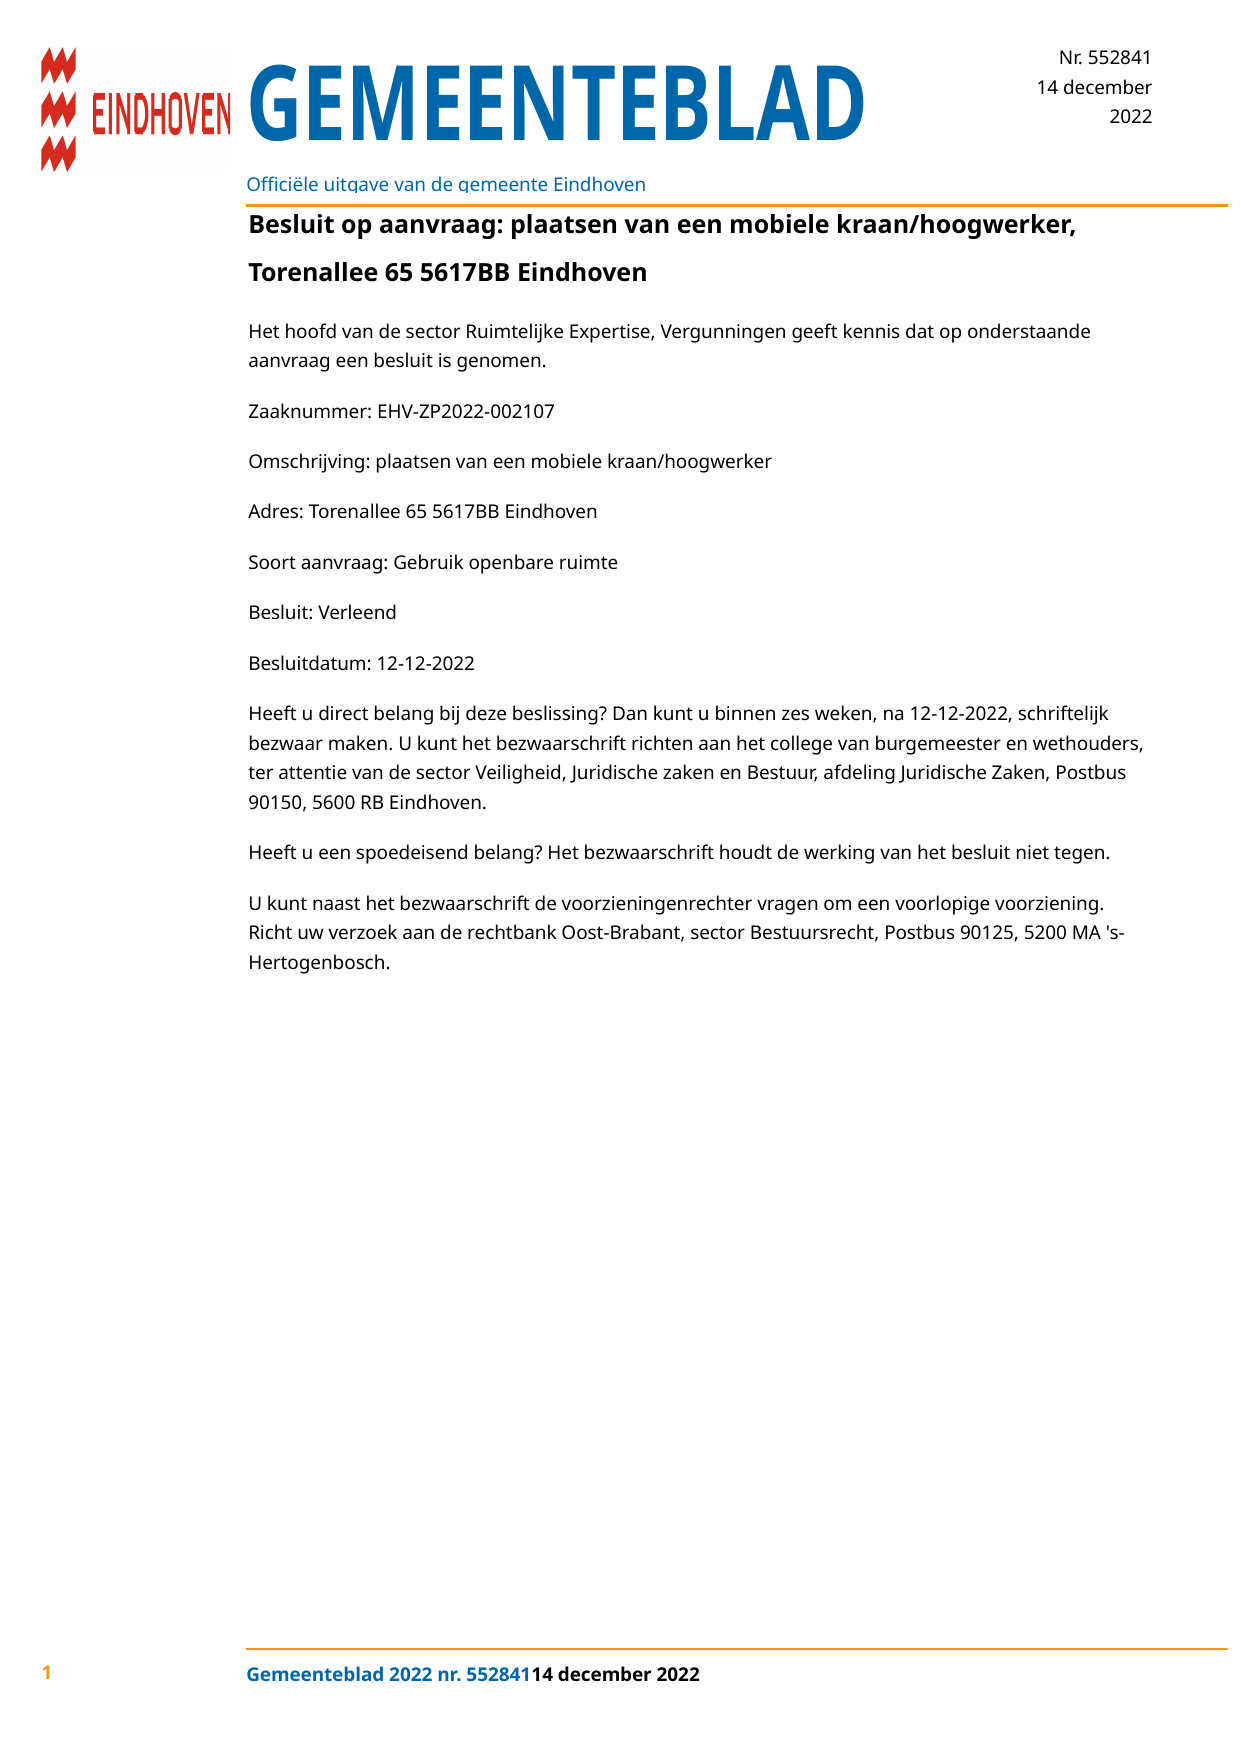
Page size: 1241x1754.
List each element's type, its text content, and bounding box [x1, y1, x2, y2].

text Heeft u direct belang bij deze beslissing? Dan kunt u binnen zes weken, na 12-12-2022, schriftelijk bezwaar maken. U kunt het bezwaarschrift richten aan het college van burgemeester en wethouders, ter attentie van de sector Veiligheid, Juridische zaken en Bestuur, afdeling Juridische Zaken, Postbus 90150, 5600 RB Eindhoven. [248, 700, 1152, 815]
text Besluit op aanvraag: plaatsen van een mobiele kraan/hoogwerker, Torenallee 65 5617BB Eindhoven [248, 207, 1152, 288]
text Heeft u een spoedeisend belang? Het bezwaarschrift houdt de werking van het besluit niet tegen. [248, 839, 1152, 865]
text Adres: Torenallee 65 5617BB Eindhoven [248, 499, 1152, 524]
text Besluitdatum: 12-12-2022 [248, 650, 1152, 676]
text Besluit: Verleend [248, 599, 1152, 625]
text Zaaknummer: EHV-ZP2022-002107 [248, 398, 1152, 424]
text Soort aanvraag: Gebruik openbare ruimte [248, 549, 1152, 575]
text U kunt naast het bezwaarschrift de voorzieningenrechter vragen om een voorlopige voorziening. Richt uw verzoek aan de rechtbank Oost-Brabant, sector Bestuursrecht, Postbus 90125, 5200 MA 's-Hertogenbosch. [248, 890, 1152, 975]
text Omschrijving: plaatsen van een mobiele kraan/hoogwerker [248, 448, 1152, 474]
text Het hoofd van de sector Ruimtelijke Expertise, Vergunningen geeft kennis dat op onderstaande aanvraag een besluit is genomen. [248, 318, 1152, 373]
picture [41, 47, 231, 172]
